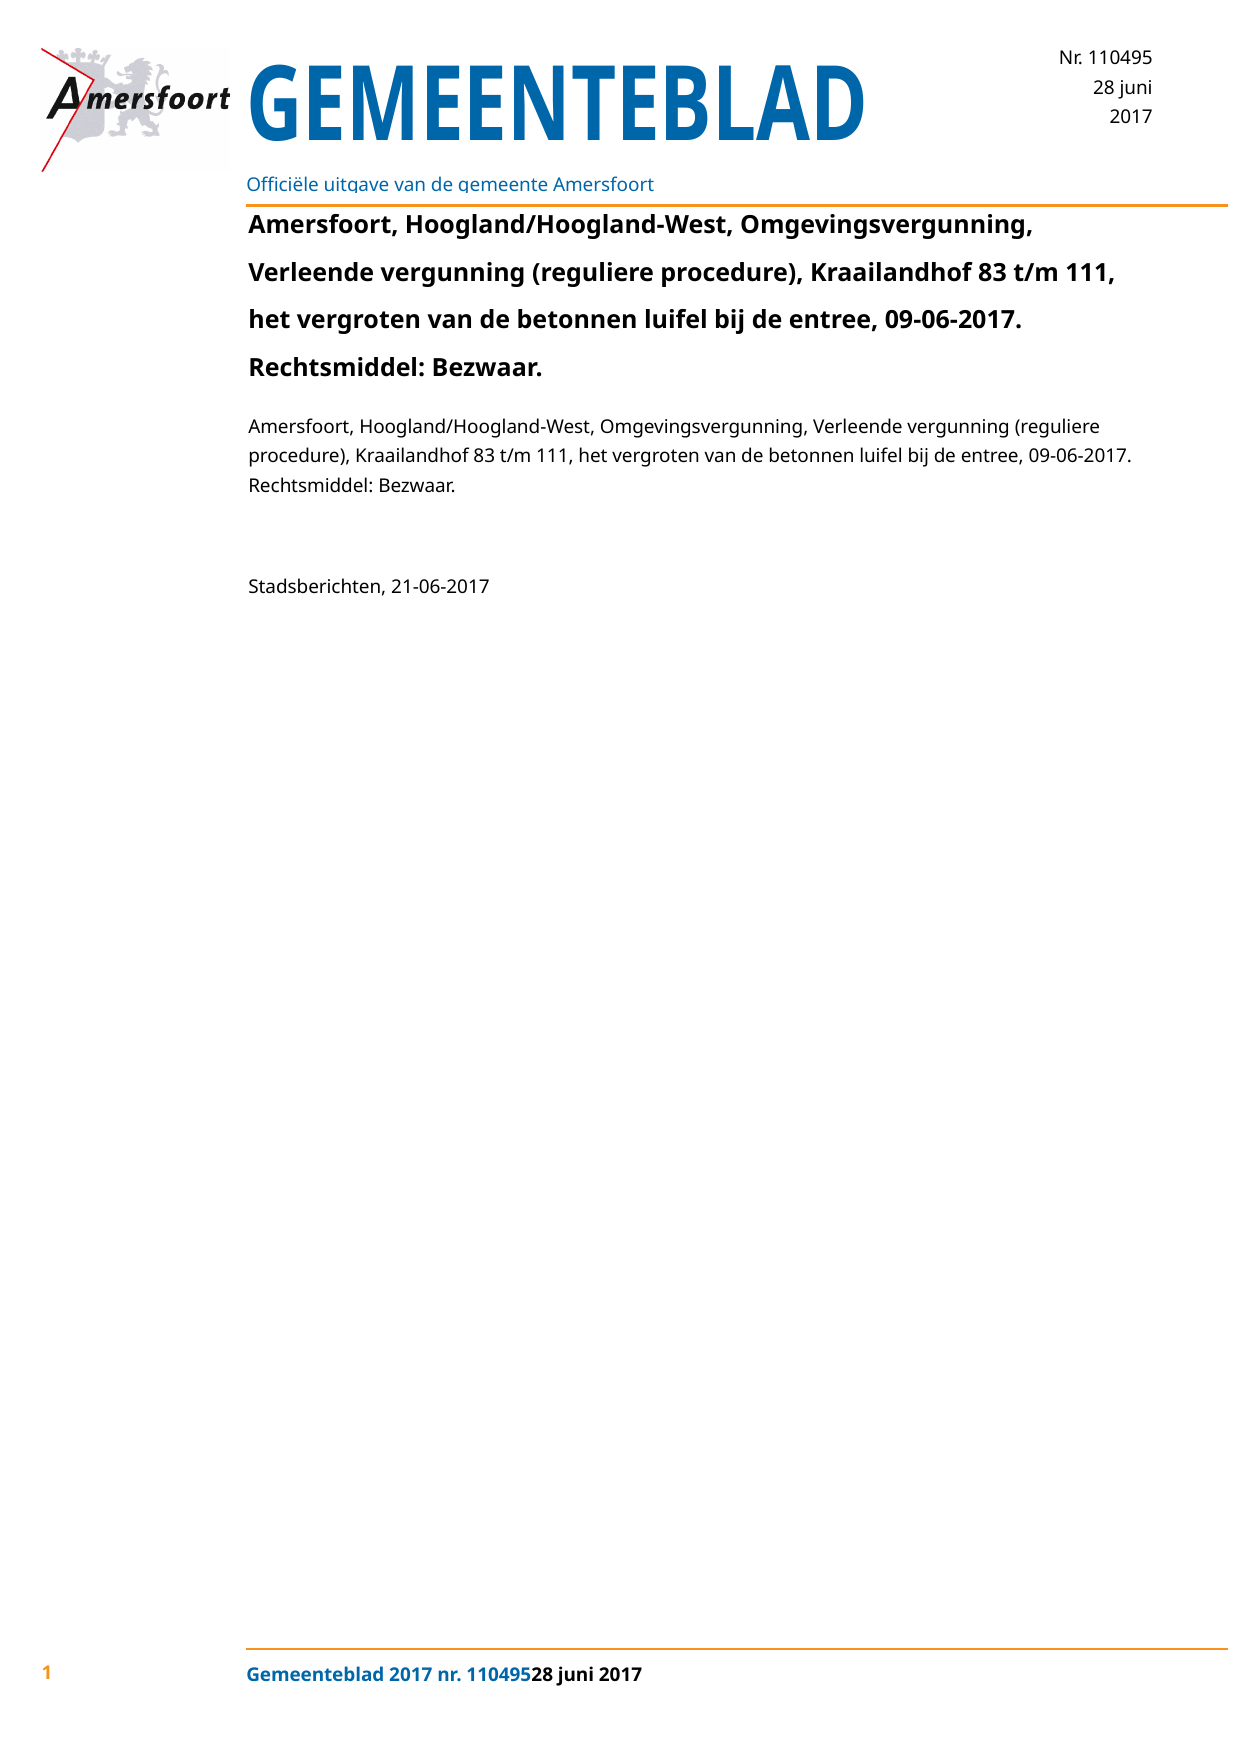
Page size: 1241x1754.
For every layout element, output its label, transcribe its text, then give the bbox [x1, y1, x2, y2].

text Stadsberichten, 21-06-2017 [248, 573, 1152, 599]
picture [41, 47, 231, 172]
text Amersfoort, Hoogland/Hoogland-West, Omgevingsvergunning, Verleende vergunning (reguliere procedure), Kraailandhof 83 t/m 111, het vergroten van de betonnen luifel bij de entree, 09-06-2017. Rechtsmiddel: Bezwaar. [248, 413, 1152, 498]
text Amersfoort, Hoogland/Hoogland-West, Omgevingsvergunning, Verleende vergunning (reguliere procedure), Kraailandhof 83 t/m 111, het vergroten van de betonnen luifel bij de entree, 09-06-2017. Rechtsmiddel: Bezwaar. [248, 207, 1152, 384]
